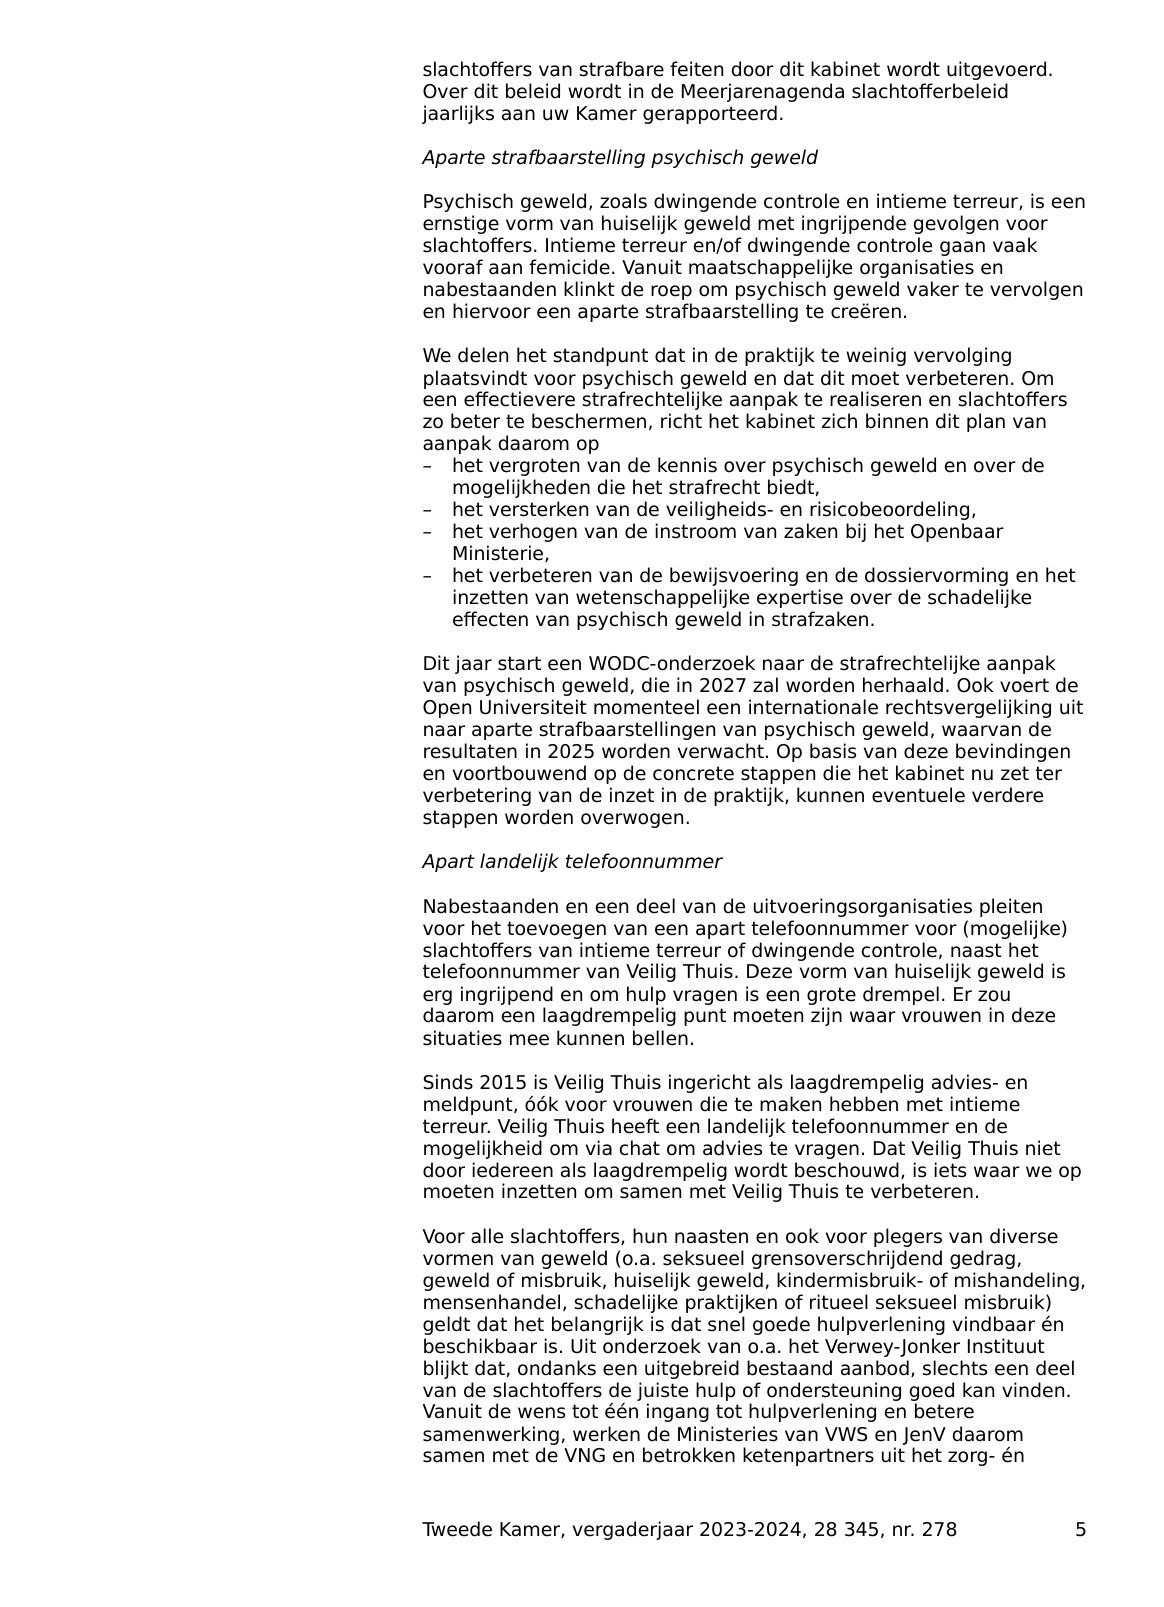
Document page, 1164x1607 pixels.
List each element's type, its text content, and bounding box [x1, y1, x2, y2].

text Voor alle slachtoffers, hun naasten en ook voor plegers van diverse vormen van geweld (o.a. seksueel grensoverschrijdend gedrag, geweld of misbruik, huiselijk geweld, kindermisbruik- of mishandeling, mensenhandel, schadelijke praktijken of ritueel seksueel misbruik) geldt dat het belangrijk is dat snel goede hulpverlening vindbaar én beschikbaar is. Uit onderzoek van o.a. het Verwey-Jonker Instituut blijkt dat, ondanks een uitgebreid bestaand aanbod, slechts een deel van de slachtoffers de juiste hulp of ondersteuning goed kan vinden. Vanuit de wens tot één ingang tot hulpverlening en betere samenwerking, werken de Ministeries van VWS en JenV daarom samen met de VNG en betrokken ketenpartners uit het zorg- én [422, 1226, 1087, 1467]
subtitle Aparte strafbaarstelling psychisch geweld [422, 147, 1087, 169]
text Dit jaar start een WODC-onderzoek naar de strafrechtelijke aanpak van psychisch geweld, die in 2027 zal worden herhaald. Ook voert de Open Universiteit momenteel een internationale rechtsvergelijking uit naar aparte strafbaarstellingen van psychisch geweld, waarvan de resultaten in 2025 worden verwacht. Op basis van deze bevindingen en voortbouwend op de concrete stappen die het kabinet nu zet ter verbetering van de inzet in de praktijk, kunnen eventuele verdere stappen worden overwogen. [422, 653, 1087, 829]
text Nabestaanden en een deel van de uitvoeringsorganisaties pleiten voor het toevoegen van een apart telefoonnummer voor (mogelijke) slachtoffers van intieme terreur of dwingende controle, naast het telefoonnummer van Veilig Thuis. Deze vorm van huiselijk geweld is erg ingrijpend en om hulp vragen is een grote drempel. Er zou daarom een laagdrempelig punt moeten zijn waar vrouwen in deze situaties mee kunnen bellen. [422, 896, 1087, 1049]
text We delen het standpunt dat in de praktijk te weinig vervolging plaatsvindt voor psychisch geweld en dat dit moet verbeteren. Om een effectievere strafrechtelijke aanpak te realiseren en slachtoffers zo beter te beschermen, richt het kabinet zich binnen dit plan van aanpak daarom op [422, 345, 1087, 455]
text slachtoffers van strafbare feiten door dit kabinet wordt uitgevoerd. Over dit beleid wordt in de Meerjarenagenda slachtofferbeleid jaarlijks aan uw Kamer gerapporteerd. [422, 59, 1087, 125]
text Psychisch geweld, zoals dwingende controle en intieme terreur, is een ernstige vorm van huiselijk geweld met ingrijpende gevolgen voor slachtoffers. Intieme terreur en/of dwingende controle gaan vaak vooraf aan femicide. Vanuit maatschappelijke organisaties en nabestaanden klinkt de roep om psychisch geweld vaker te vervolgen en hiervoor een aparte strafbaarstelling te creëren. [422, 191, 1087, 323]
text – het versterken van de veiligheids- en risicobeoordeling, [422, 499, 1087, 521]
text Sinds 2015 is Veilig Thuis ingericht als laagdrempelig advies- en meldpunt, óók voor vrouwen die te maken hebben met intieme terreur. Veilig Thuis heeft een landelijk telefoonnummer en de mogelijkheid om via chat om advies te vragen. Dat Veilig Thuis niet door iedereen als laagdrempelig wordt beschouwd, is iets waar we op moeten inzetten om samen met Veilig Thuis te verbeteren. [422, 1072, 1087, 1203]
text – het verhogen van de instroom van zaken bij het Openbaar Ministerie, [422, 521, 1087, 565]
text – het verbeteren van de bewijsvoering en de dossiervorming en het inzetten van wetenschappelijke expertise over de schadelijke effecten van psychisch geweld in strafzaken. [422, 565, 1087, 631]
text – het vergroten van de kennis over psychisch geweld en over de mogelijkheden die het strafrecht biedt, [422, 455, 1087, 499]
subtitle Apart landelijk telefoonnummer [422, 851, 1087, 873]
